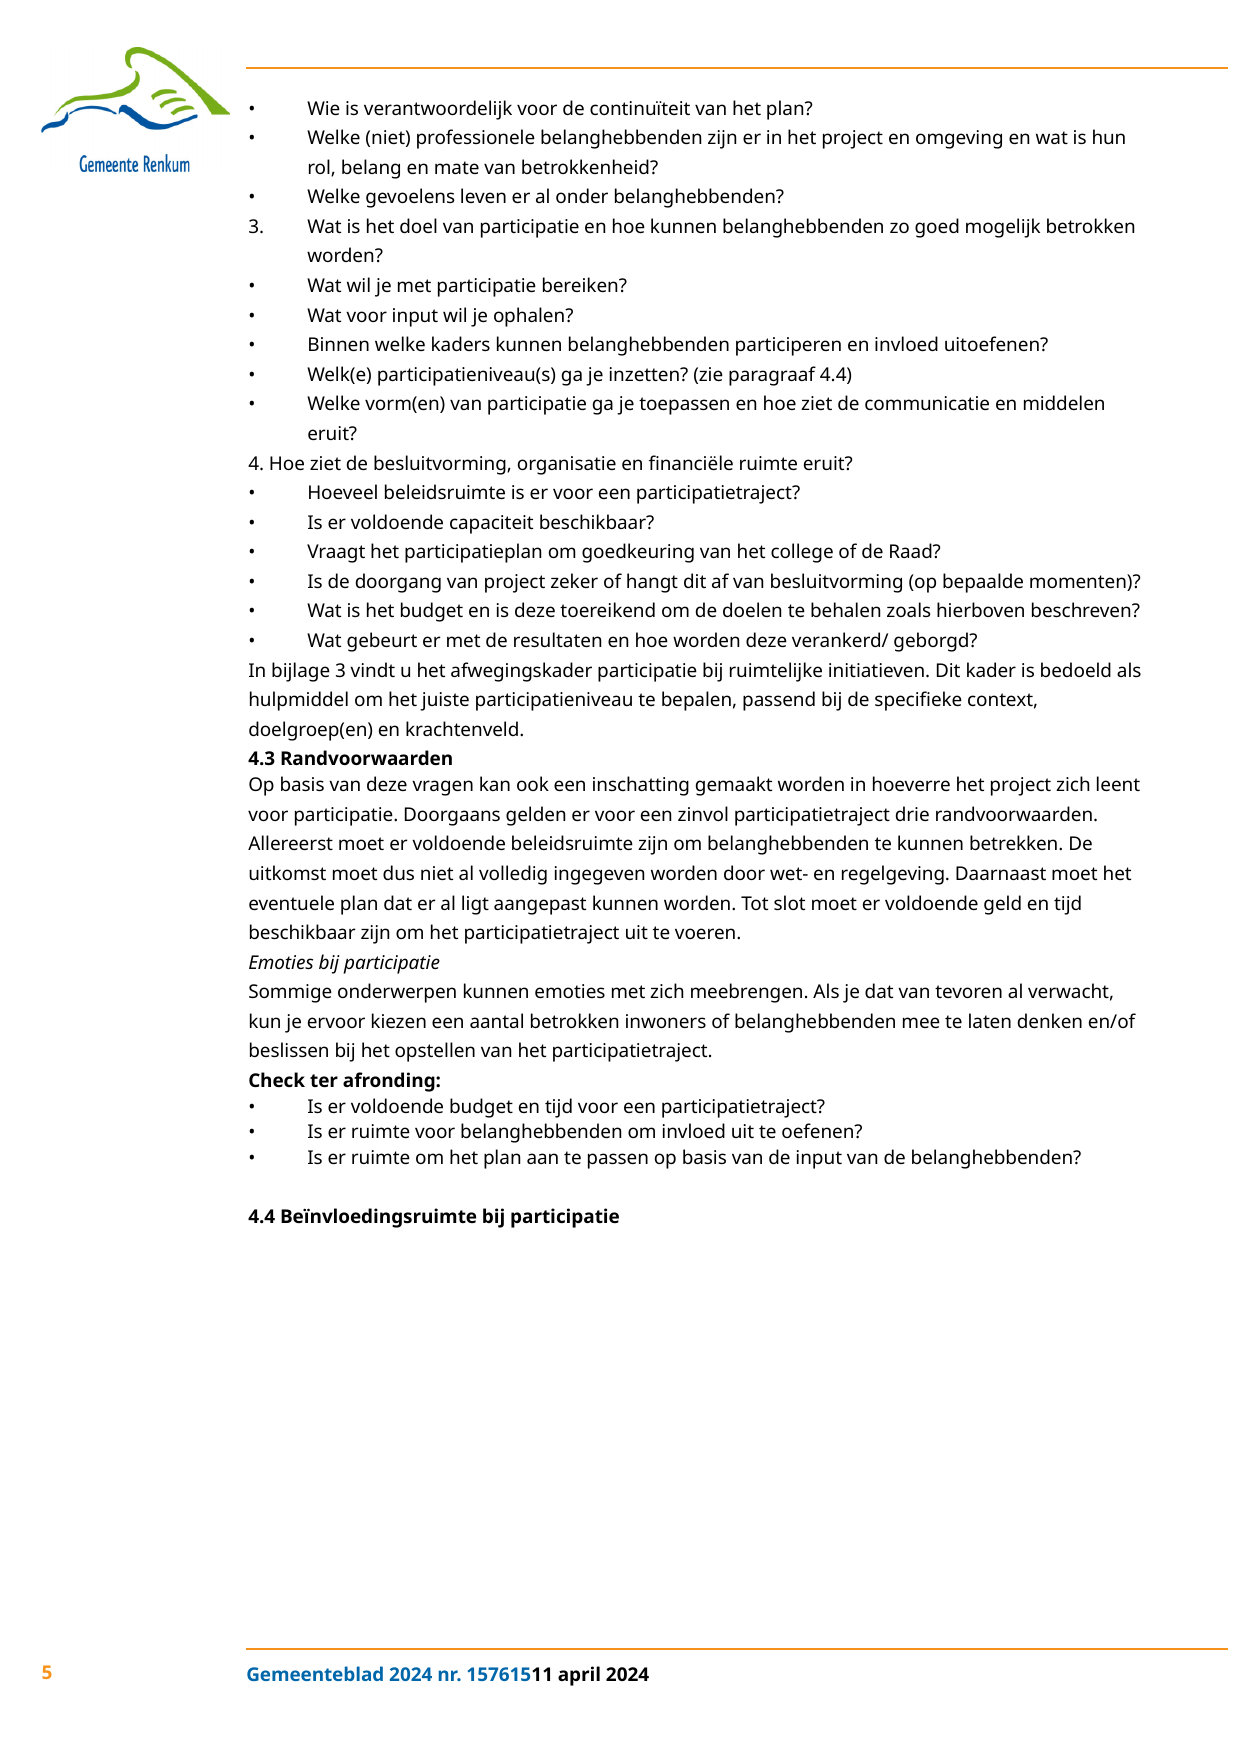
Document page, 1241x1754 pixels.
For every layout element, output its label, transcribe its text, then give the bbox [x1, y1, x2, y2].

list Vraagt het participatieplan om goedkeuring van het college of de Raad? [248, 538, 1152, 564]
list Welke vorm(en) van participatie ga je toepassen en hoe ziet de communicatie en middelen eruit? [248, 391, 1152, 446]
table_cell Is er ruimte om het plan aan te passen op basis van de input van de belanghebbenden? [248, 1145, 1152, 1170]
list Welke gevoelens leven er al onder belanghebbenden? [248, 183, 1152, 209]
text Op basis van deze vragen kan ook een inschatting gemaakt worden in hoeverre het project zich leent voor participatie. Doorgaans gelden er voor een zinvol participatietraject drie randvoorwaarden. Allereerst moet er voldoende beleidsruimte zijn om belanghebbenden te kunnen betrekken. De uitkomst moet dus niet al volledig ingegeven worden door wet- en regelgeving. Daarnaast moet het eventuele plan dat er al ligt aangepast kunnen worden. Tot slot moet er voldoende geld en tijd beschikbaar zijn om het participatietraject uit te voeren. [248, 771, 1152, 945]
text 4.3 Randvoorwaarden [248, 746, 1152, 771]
text 4. Hoe ziet de besluitvorming, organisatie en financiële ruimte eruit? [248, 450, 1152, 476]
list Is de doorgang van project zeker of hangt dit af van besluitvorming (op bepaalde momenten)? [248, 568, 1152, 594]
text In bijlage 3 vindt u het afwegingskader participatie bij ruimtelijke initiatieven. Dit kader is bedoeld als hulpmiddel om het juiste participatieniveau te bepalen, passend bij de specifieke context, doelgroep(en) en krachtenveld. [248, 657, 1152, 742]
list Binnen welke kaders kunnen belanghebbenden participeren en invloed uitoefenen? [248, 331, 1152, 357]
list Wat voor input wil je ophalen? [248, 302, 1152, 328]
table_cell Is er voldoende budget en tijd voor een participatietraject? [248, 1093, 1152, 1119]
list Hoeveel beleidsruimte is er voor een participatietraject? [248, 479, 1152, 505]
picture [41, 47, 231, 172]
table_header Check ter afronding: [248, 1067, 1152, 1093]
list Wat wil je met participatie bereiken? [248, 272, 1152, 298]
list Welke (niet) professionele belanghebbenden zijn er in het project en omgeving en wat is hun rol, belang en mate van betrokkenheid? [248, 124, 1152, 180]
text Sommige onderwerpen kunnen emoties met zich meebrengen. Als je dat van tevoren al verwacht, kun je ervoor kiezen een aantal betrokken inwoners of belanghebbenden mee te laten denken en/of beslissen bij het opstellen van het participatietraject. [248, 978, 1152, 1063]
list Welk(e) participatieniveau(s) ga je inzetten? (zie paragraaf 4.4) [248, 361, 1152, 387]
text Emoties bij participatie [248, 949, 1152, 974]
list Wie is verantwoordelijk voor de continuïteit van het plan? [248, 95, 1152, 121]
list Is er voldoende capaciteit beschikbaar? [248, 509, 1152, 535]
list Wat is het budget en is deze toereikend om de doelen te behalen zoals hierboven beschreven? [248, 598, 1152, 623]
table_cell Is er ruimte voor belanghebbenden om invloed uit te oefenen? [248, 1119, 1152, 1144]
text 4.4 Beïnvloedingsruimte bij participatie [248, 1203, 1152, 1229]
list Wat gebeurt er met de resultaten en hoe worden deze verankerd/ geborgd? [248, 627, 1152, 653]
list Wat is het doel van participatie en hoe kunnen belanghebbenden zo goed mogelijk betrokken worden? [248, 213, 1152, 268]
